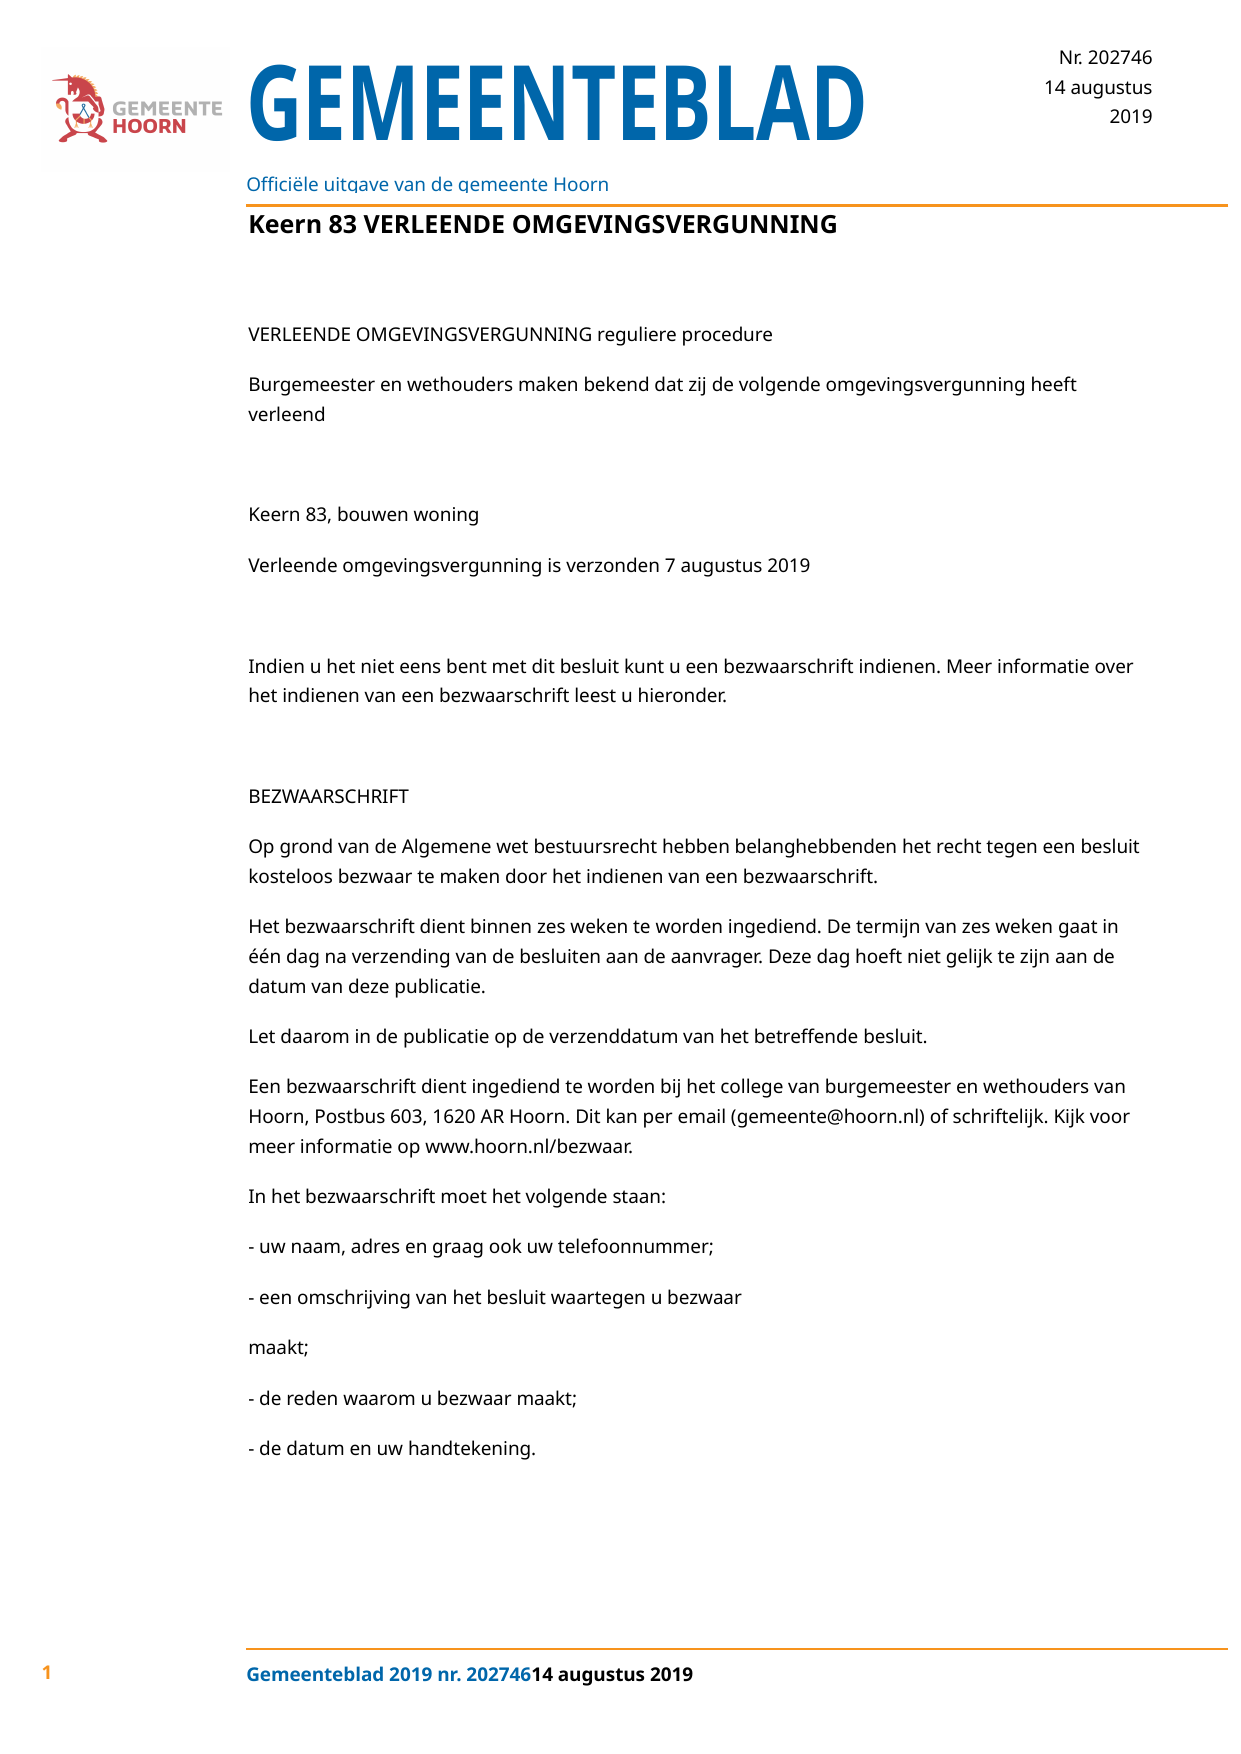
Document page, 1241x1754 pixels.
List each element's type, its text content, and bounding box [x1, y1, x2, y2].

picture [41, 47, 231, 172]
text - de reden waarom u bezwaar maakt; [248, 1385, 1152, 1411]
text Indien u het niet eens bent met dit besluit kunt u een bezwaarschrift indienen. Meer informatie over het indienen van een bezwaarschrift leest u hieronder. [248, 653, 1152, 708]
text Een bezwaarschrift dient ingediend te worden bij het college van burgemeester en wethouders van Hoorn, Postbus 603, 1620 AR Hoorn. Dit kan per email (gemeente@hoorn.nl) of schriftelijk. Kijk voor meer informatie op www.hoorn.nl/bezwaar. [248, 1074, 1152, 1158]
text Verleende omgevingsvergunning is verzonden 7 augustus 2019 [248, 552, 1152, 578]
text - een omschrijving van het besluit waartegen u bezwaar [248, 1284, 1152, 1310]
text Let daarom in de publicatie op de verzenddatum van het betreffende besluit. [248, 1023, 1152, 1049]
text Keern 83 VERLEENDE OMGEVINGSVERGUNNING [248, 207, 1152, 241]
text - de datum en uw handtekening. [248, 1435, 1152, 1461]
text maakt; [248, 1334, 1152, 1360]
text VERLEENDE OMGEVINGSVERGUNNING reguliere procedure [248, 321, 1152, 346]
text BEZWAARSCHRIFT [248, 783, 1152, 809]
text Keern 83, bouwen woning [248, 502, 1152, 527]
text Burgemeester en wethouders maken bekend dat zij de volgende omgevingsvergunning heeft verleend [248, 371, 1152, 426]
text Het bezwaarschrift dient binnen zes weken te worden ingediend. De termijn van zes weken gaat in één dag na verzending van de besluiten aan de aanvrager. Deze dag hoeft niet gelijk te zijn aan de datum van deze publicatie. [248, 914, 1152, 998]
text In het bezwaarschrift moet het volgende staan: [248, 1183, 1152, 1209]
text Op grond van de Algemene wet bestuursrecht hebben belanghebbenden het recht tegen een besluit kosteloos bezwaar te maken door het indienen van een bezwaarschrift. [248, 834, 1152, 889]
text - uw naam, adres en graag ook uw telefoonnummer; [248, 1234, 1152, 1259]
